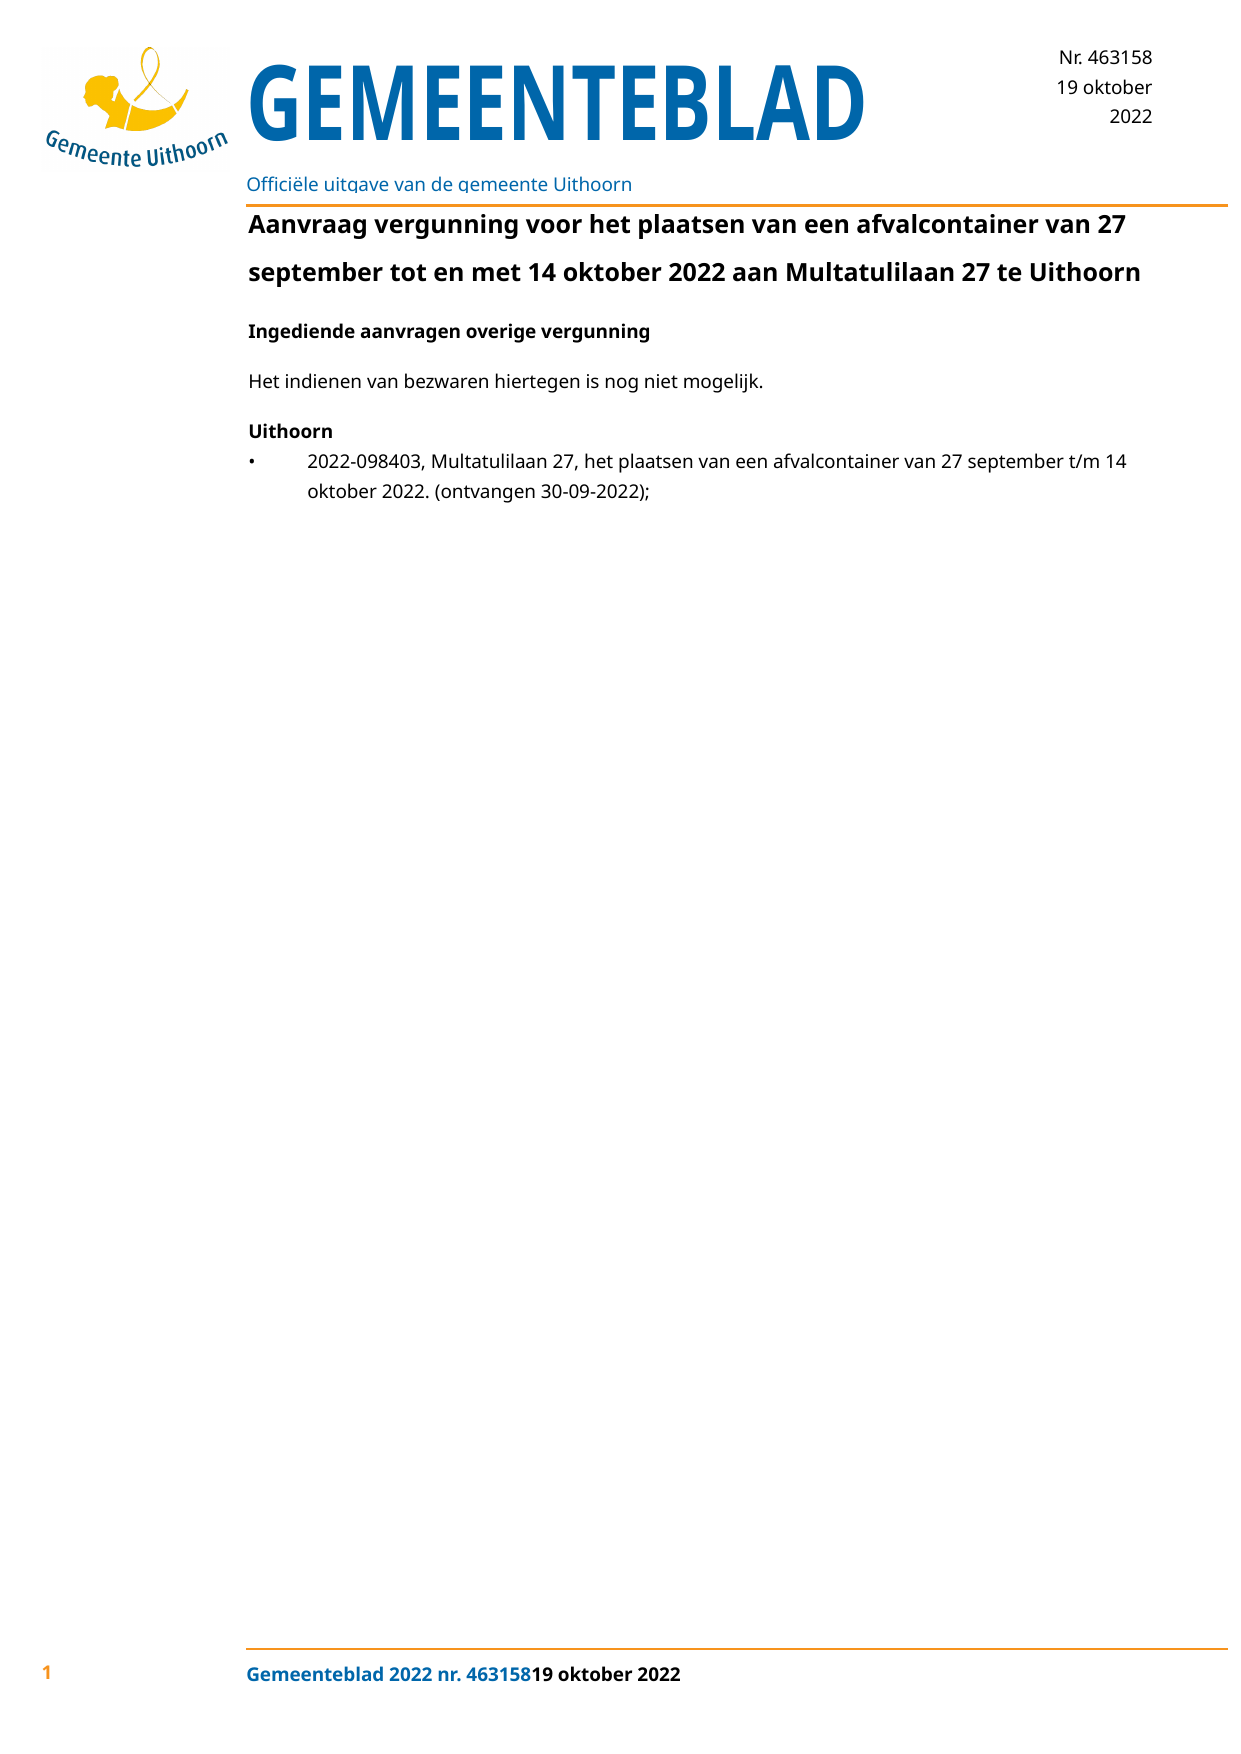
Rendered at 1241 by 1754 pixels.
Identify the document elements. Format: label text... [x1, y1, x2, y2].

text Ingediende aanvragen overige vergunning [248, 318, 1152, 344]
text Aanvraag vergunning voor het plaatsen van een afvalcontainer van 27 september tot en met 14 oktober 2022 aan Multatulilaan 27 te Uithoorn [248, 207, 1152, 288]
text Uithoorn [248, 419, 1152, 444]
list 2022-098403, Multatulilaan 27, het plaatsen van een afvalcontainer van 27 september t/m 14 oktober 2022. (ontvangen 30-09-2022); [248, 448, 1152, 504]
picture [41, 47, 231, 172]
text Het indienen van bezwaren hiertegen is nog niet mogelijk. [248, 368, 1152, 394]
